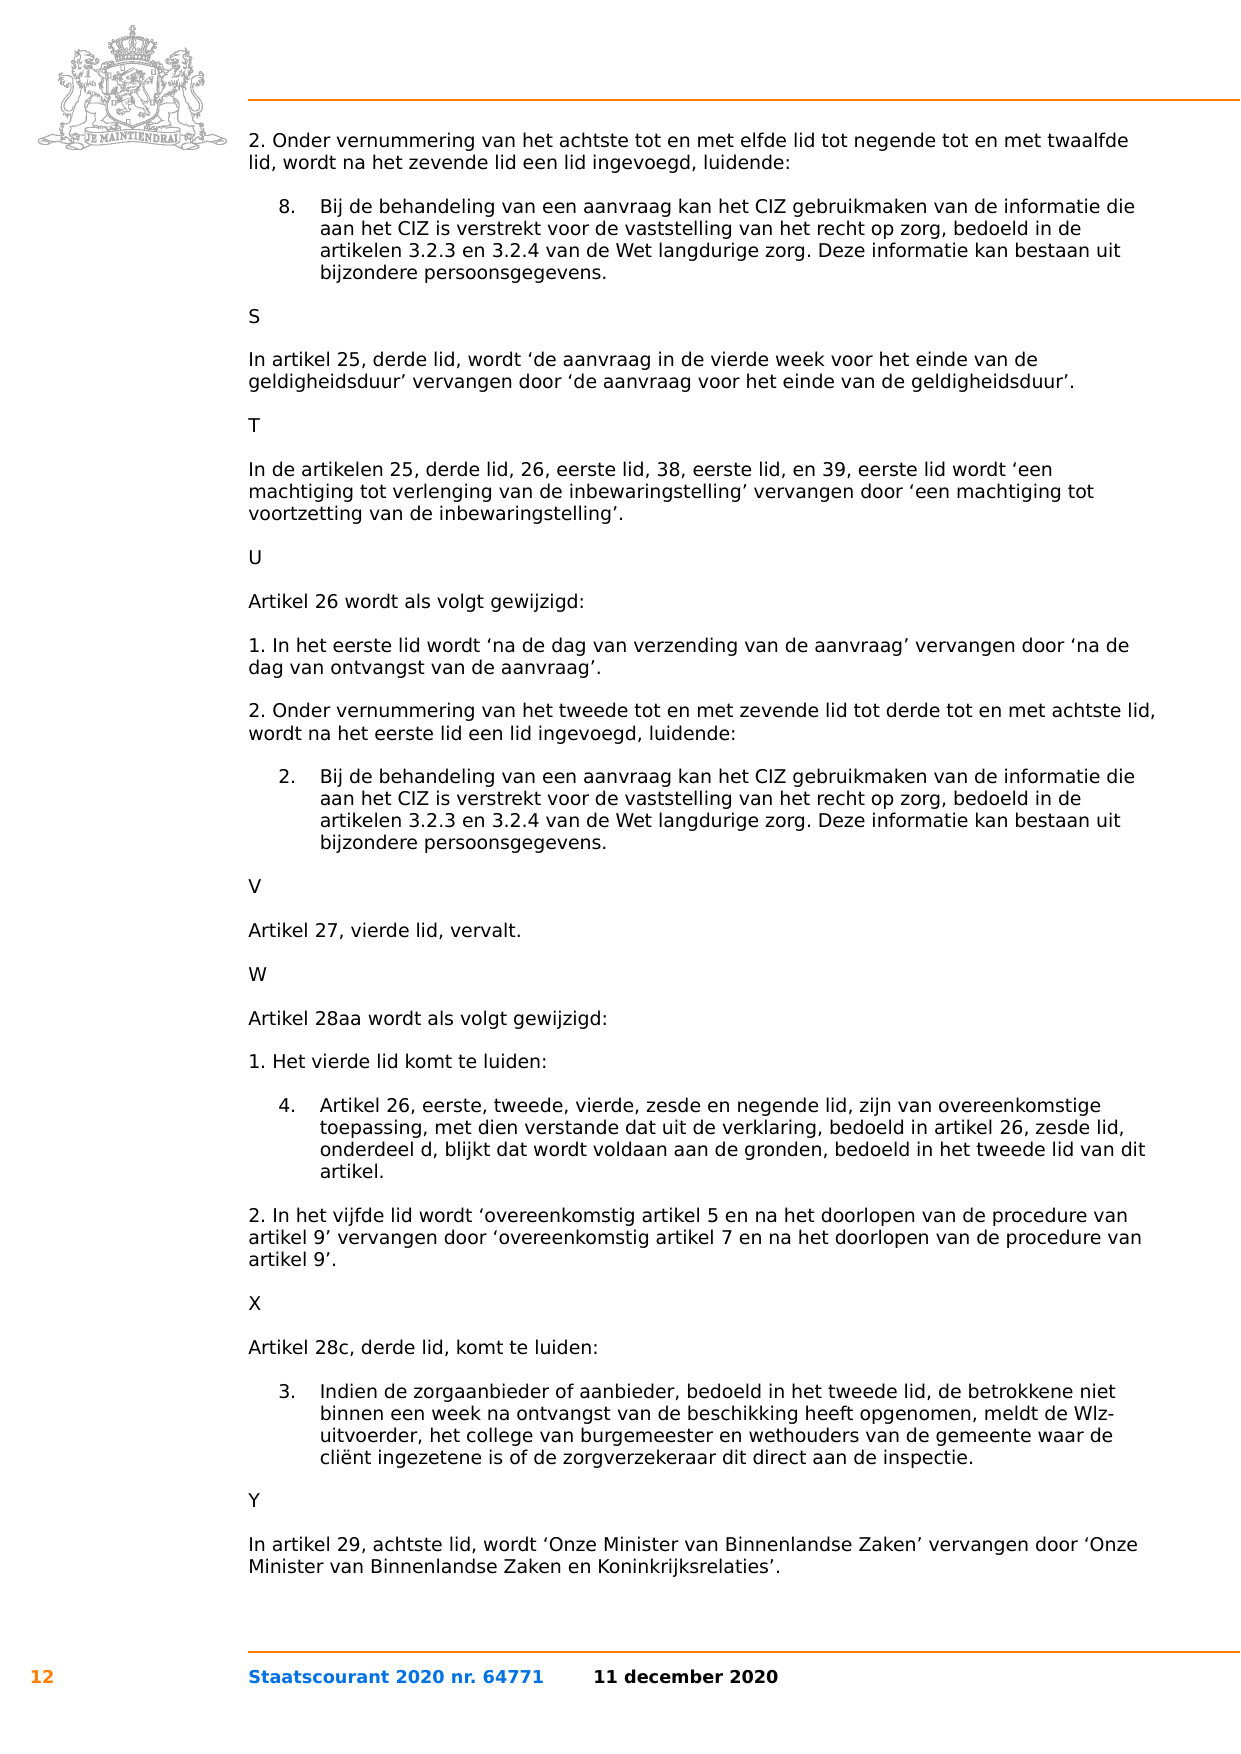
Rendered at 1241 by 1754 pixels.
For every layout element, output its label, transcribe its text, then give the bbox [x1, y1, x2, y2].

text In artikel 29, achtste lid, wordt ‘Onze Minister van Binnenlandse Zaken’ vervangen door ‘Onze Minister van Binnenlandse Zaken en Koninkrijksrelaties’. [248, 1534, 1163, 1578]
text 2. Onder vernummering van het tweede tot en met zevende lid tot derde tot en met achtste lid, wordt na het eerste lid een lid ingevoegd, luidende: [248, 700, 1163, 744]
text W [248, 964, 1163, 986]
text X [248, 1293, 1163, 1315]
text T [248, 415, 1163, 437]
text V [248, 876, 1163, 898]
text 1. In het eerste lid wordt ‘na de dag van verzending van de aanvraag’ vervangen door ‘na de dag van ontvangst van de aanvraag’. [248, 634, 1163, 678]
text 2. Onder vernummering van het achtste tot en met elfde lid tot negende tot en met twaalfde lid, wordt na het zevende lid een lid ingevoegd, luidende: [248, 130, 1163, 174]
text 1. Het vierde lid komt te luiden: [248, 1051, 1163, 1073]
text 3. Indien de zorgaanbieder of aanbieder, bedoeld in het tweede lid, de betrokkene niet binnen een week na ontvangst van de beschikking heeft opgenomen, meldt de Wlz-uitvoerder, het college van burgemeester en wethouders van de gemeente waar de cliënt ingezetene is of de zorgverzekeraar dit direct aan de inspectie. [278, 1381, 1163, 1468]
text In de artikelen 25, derde lid, 26, eerste lid, 38, eerste lid, en 39, eerste lid wordt ‘een machtiging tot verlenging van de inbewaringstelling’ vervangen door ‘een machtiging tot voortzetting van de inbewaringstelling’. [248, 459, 1163, 525]
text Artikel 28c, derde lid, komt te luiden: [248, 1337, 1163, 1359]
text S [248, 306, 1163, 327]
text U [248, 547, 1163, 569]
picture [38, 25, 227, 150]
text In artikel 25, derde lid, wordt ‘de aanvraag in de vierde week voor het einde van de geldigheidsduur’ vervangen door ‘de aanvraag voor het einde van de geldigheidsduur’. [248, 349, 1163, 393]
text Artikel 28aa wordt als volgt gewijzigd: [248, 1008, 1163, 1029]
text 4. Artikel 26, eerste, tweede, vierde, zesde en negende lid, zijn van overeenkomstige toepassing, met dien verstande dat uit de verklaring, bedoeld in artikel 26, zesde lid, onderdeel d, blijkt dat wordt voldaan aan de gronden, bedoeld in het tweede lid van dit artikel. [278, 1095, 1163, 1183]
text 8. Bij de behandeling van een aanvraag kan het CIZ gebruikmaken van de informatie die aan het CIZ is verstrekt voor de vaststelling van het recht op zorg, bedoeld in de artikelen 3.2.3 en 3.2.4 van de Wet langdurige zorg. Deze informatie kan bestaan uit bijzondere persoonsgegevens. [278, 196, 1163, 284]
text Artikel 27, vierde lid, vervalt. [248, 920, 1163, 942]
text 2. In het vijfde lid wordt ‘overeenkomstig artikel 5 en na het doorlopen van de procedure van artikel 9’ vervangen door ‘overeenkomstig artikel 7 en na het doorlopen van de procedure van artikel 9’. [248, 1205, 1163, 1271]
text Y [248, 1490, 1163, 1512]
text Artikel 26 wordt als volgt gewijzigd: [248, 591, 1163, 613]
text 2. Bij de behandeling van een aanvraag kan het CIZ gebruikmaken van de informatie die aan het CIZ is verstrekt voor de vaststelling van het recht op zorg, bedoeld in de artikelen 3.2.3 en 3.2.4 van de Wet langdurige zorg. Deze informatie kan bestaan uit bijzondere persoonsgegevens. [278, 766, 1163, 854]
